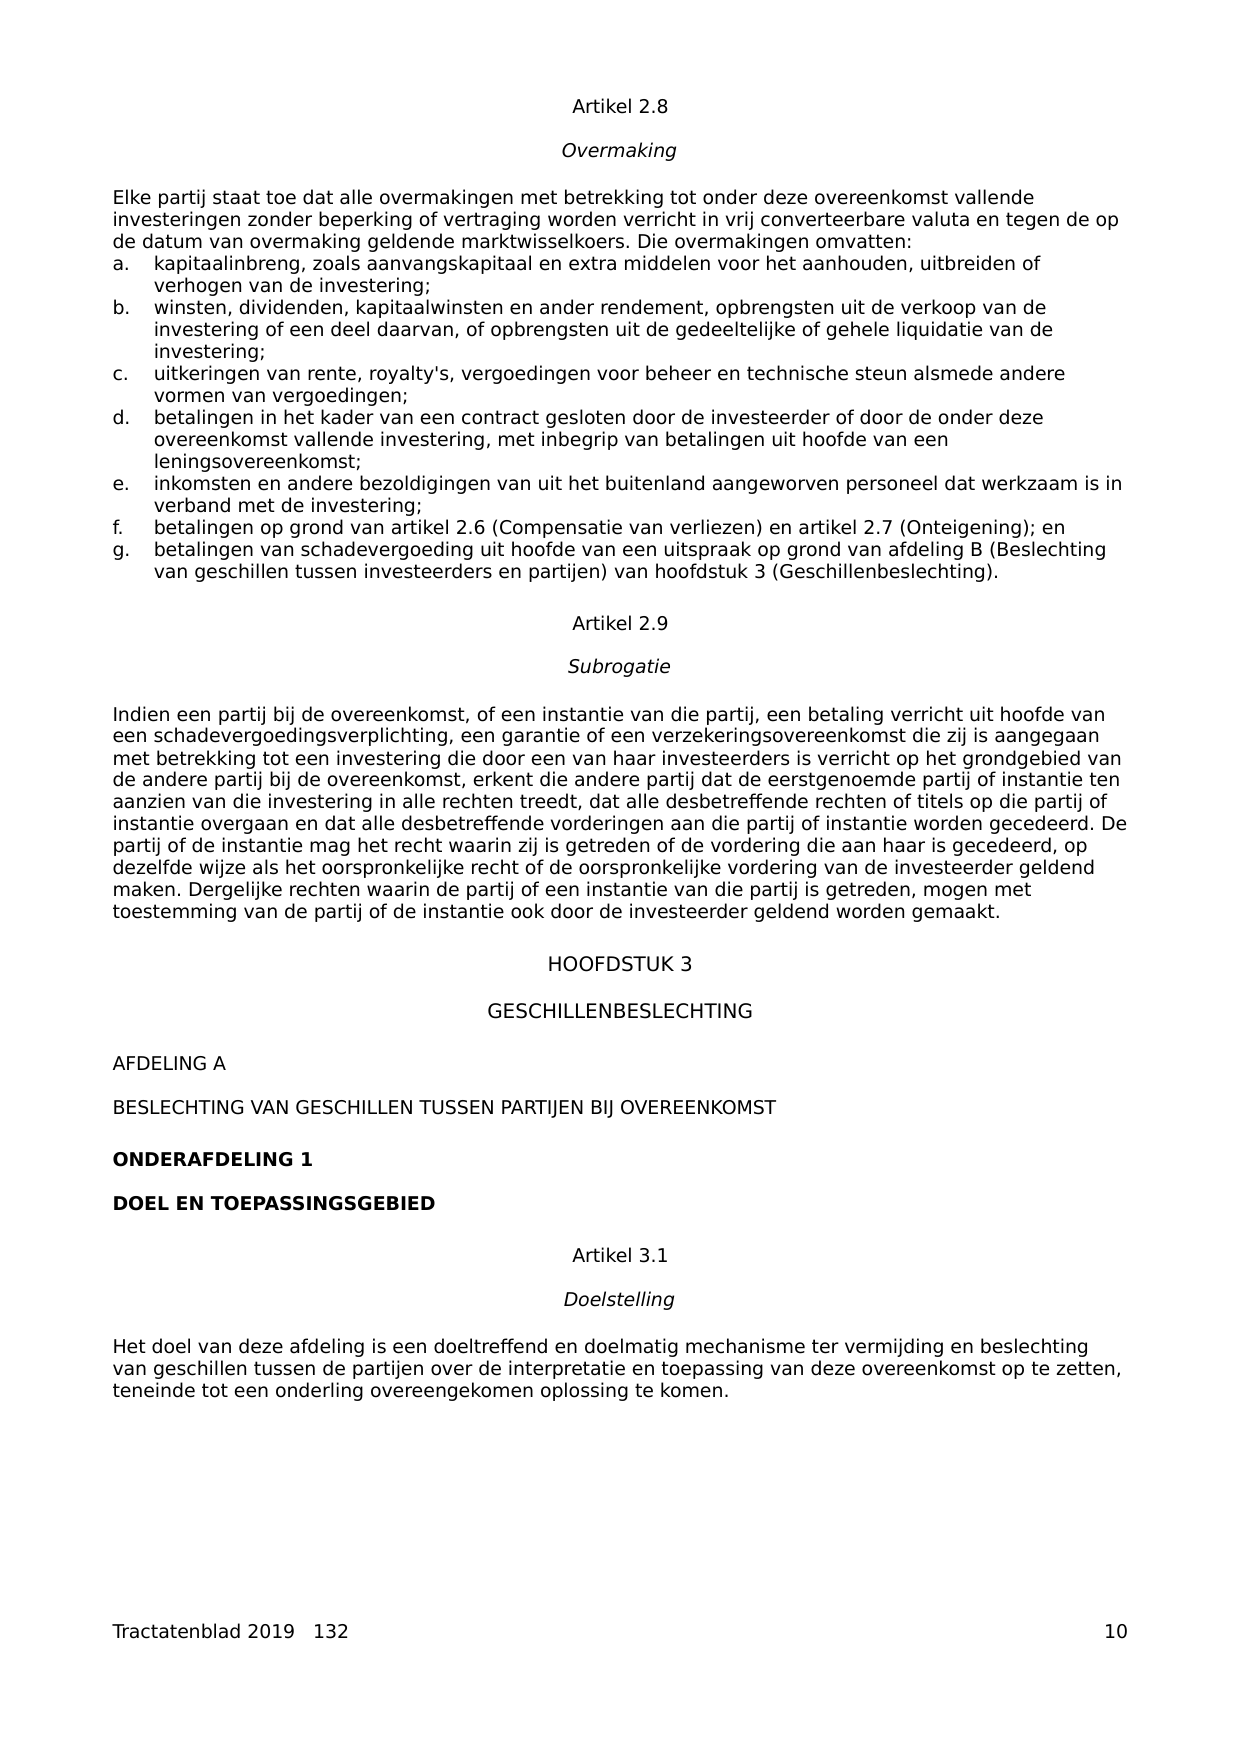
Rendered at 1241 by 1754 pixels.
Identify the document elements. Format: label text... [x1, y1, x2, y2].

text Elke partij staat toe dat alle overmakingen met betrekking tot onder deze overeenkomst vallende investeringen zonder beperking of vertraging worden verricht in vrij converteerbare valuta en tegen de op de datum van overmaking geldende marktwisselkoers. Die overmakingen omvatten: [112, 187, 1128, 253]
subtitle ONDERAFDELING 1 DOEL EN TOEPASSINGSGEBIED [112, 1149, 1128, 1215]
subtitle Artikel 2.8 Overmaking [112, 96, 1128, 162]
text e. inkomsten en andere bezoldigingen van uit het buitenland aangeworven personeel dat werkzaam is in verband met de investering; [112, 473, 1128, 517]
text d. betalingen in het kader van een contract gesloten door de investeerder of door de onder deze overeenkomst vallende investering, met inbegrip van betalingen uit hoofde van een leningsovereenkomst; [112, 407, 1128, 473]
text a. kapitaalinbreng, zoals aanvangskapitaal en extra middelen voor het aanhouden, uitbreiden of verhogen van de investering; [112, 253, 1128, 297]
subtitle Artikel 2.9 Subrogatie [112, 612, 1128, 678]
text c. uitkeringen van rente, royalty's, vergoedingen voor beheer en technische steun alsmede andere vormen van vergoedingen; [112, 363, 1128, 407]
subtitle HOOFDSTUK 3 GESCHILLENBESLECHTING [112, 953, 1128, 1023]
text b. winsten, dividenden, kapitaalwinsten en ander rendement, opbrengsten uit de verkoop van de investering of een deel daarvan, of opbrengsten uit de gedeeltelijke of gehele liquidatie van de investering; [112, 297, 1128, 363]
subtitle AFDELING A BESLECHTING VAN GESCHILLEN TUSSEN PARTIJEN BIJ OVEREENKOMST [112, 1053, 1128, 1119]
text f. betalingen op grond van artikel 2.6 (Compensatie van verliezen) en artikel 2.7 (Onteigening); en [112, 517, 1128, 538]
subtitle Artikel 3.1 Doelstelling [112, 1245, 1128, 1311]
text g. betalingen van schadevergoeding uit hoofde van een uitspraak op grond van afdeling B (Beslechting van geschillen tussen investeerders en partijen) van hoofdstuk 3 (Geschillenbeslechting). [112, 538, 1128, 582]
text Het doel van deze afdeling is een doeltreffend en doelmatig mechanisme ter vermijding en beslechting van geschillen tussen de partijen over de interpretatie en toepassing van deze overeenkomst op te zetten, teneinde tot een onderling overeengekomen oplossing te komen. [112, 1336, 1128, 1402]
text Indien een partij bij de overeenkomst, of een instantie van die partij, een betaling verricht uit hoofde van een schadevergoedingsverplichting, een garantie of een verzekeringsovereenkomst die zij is aangegaan met betrekking tot een investering die door een van haar investeerders is verricht op het grondgebied van de andere partij bij de overeenkomst, erkent die andere partij dat de eerstgenoemde partij of instantie ten aanzien van die investering in alle rechten treedt, dat alle desbetreffende rechten of titels op die partij of instantie overgaan en dat alle desbetreffende vorderingen aan die partij of instantie worden gecedeerd. De partij of de instantie mag het recht waarin zij is getreden of de vordering die aan haar is gecedeerd, op dezelfde wijze als het oorspronkelijke recht of de oorspronkelijke vordering van de investeerder geldend maken. Dergelijke rechten waarin de partij of een instantie van die partij is getreden, mogen met toestemming van de partij of de instantie ook door de investeerder geldend worden gemaakt. [112, 703, 1128, 923]
